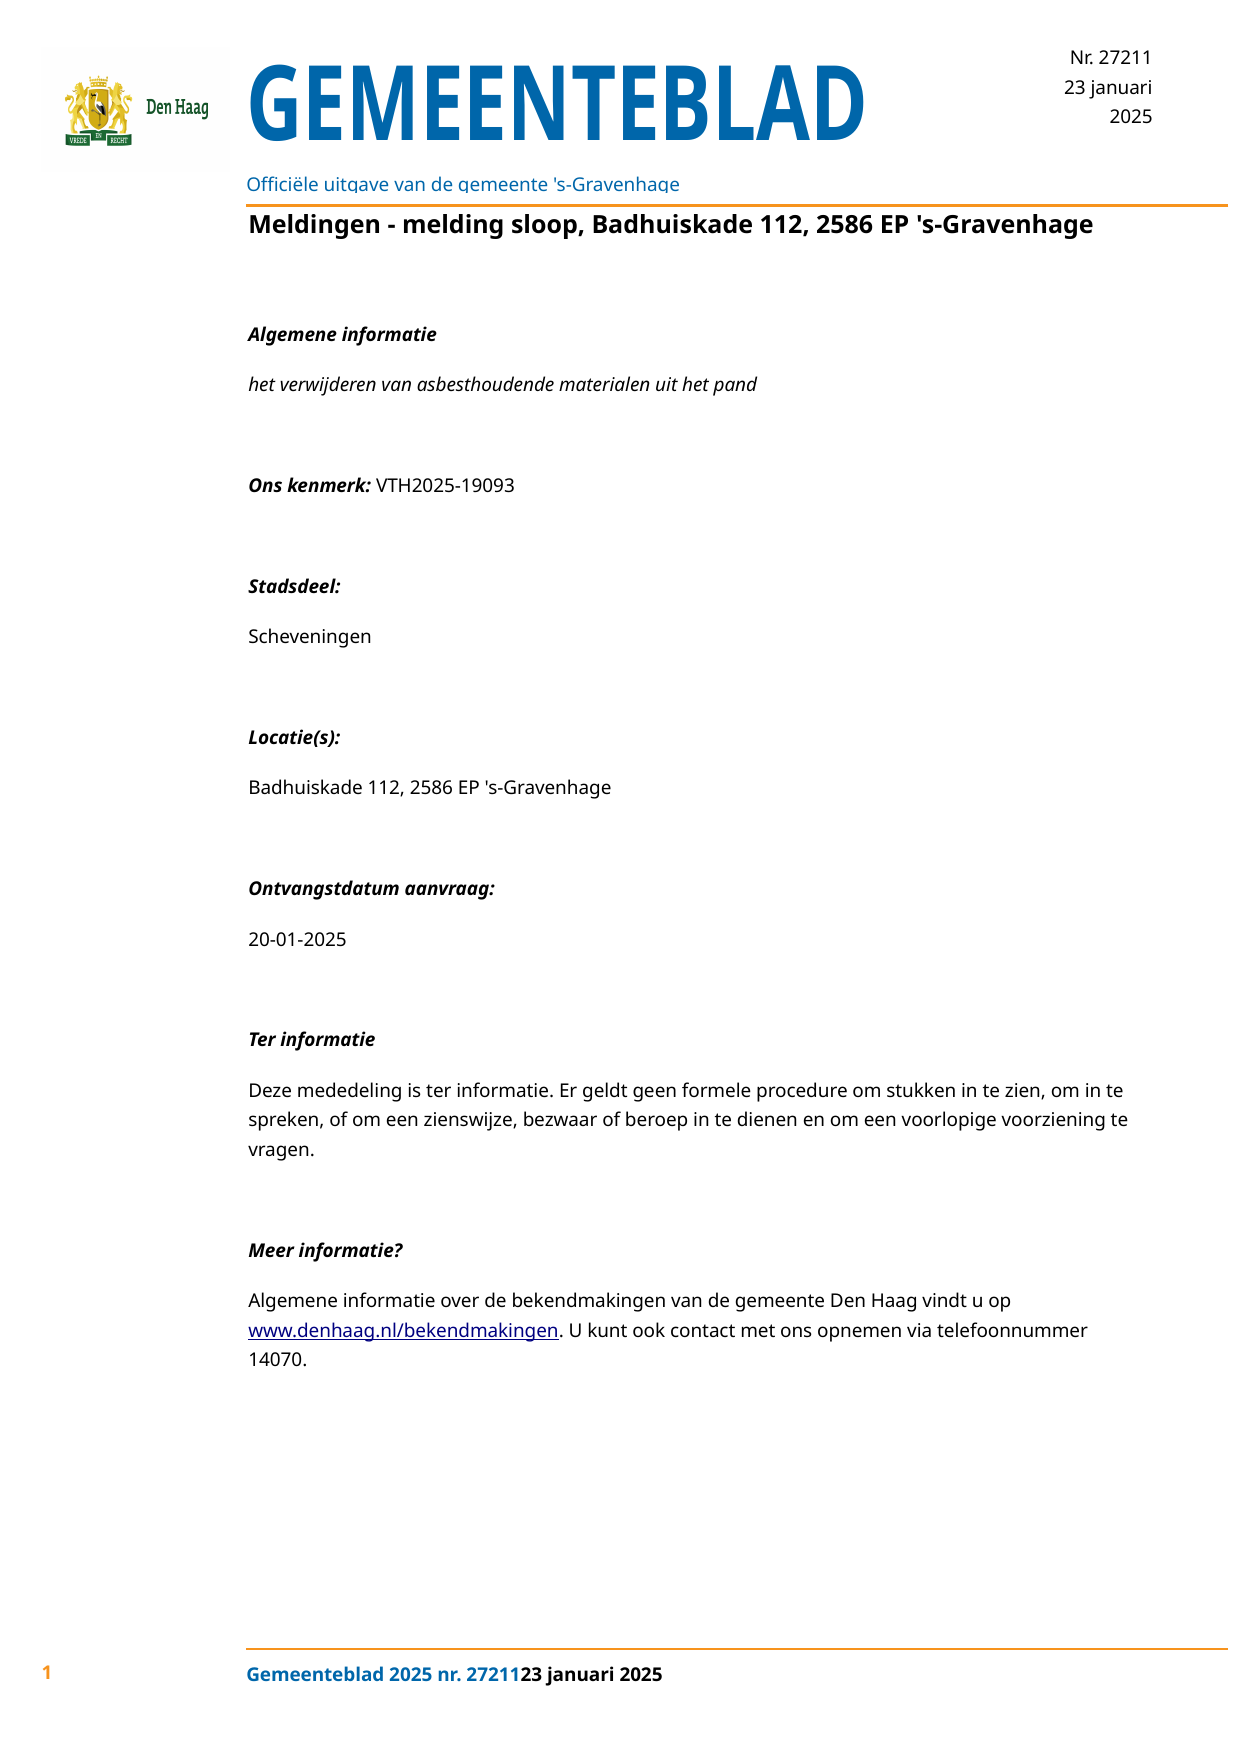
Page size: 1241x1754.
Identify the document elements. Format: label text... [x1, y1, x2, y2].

picture [41, 47, 231, 172]
text Scheveningen [248, 623, 1152, 649]
text Ontvangstdatum aanvraag: [248, 875, 1152, 901]
text het verwijderen van asbesthoudende materialen uit het pand [248, 371, 1152, 397]
text Algemene informatie over de bekendmakingen van de gemeente Den Haag vindt u op www.denhaag.nl/bekendmakingen. U kunt ook contact met ons opnemen via telefoonnummer 14070. [248, 1287, 1152, 1372]
text Ter informatie [248, 1027, 1152, 1052]
text Meer informatie? [248, 1237, 1152, 1263]
text Meldingen - melding sloop, Badhuiskade 112, 2586 EP 's-Gravenhage [248, 207, 1152, 241]
text Deze mededeling is ter informatie. Er geldt geen formele procedure om stukken in te zien, om in te spreken, of om een zienswijze, bezwaar of beroep in te dienen en om een voorlopige voorziening te vragen. [248, 1077, 1152, 1162]
text Locatie(s): [248, 724, 1152, 750]
text Ons kenmerk: VTH2025-19093 [248, 472, 1152, 498]
text Badhuiskade 112, 2586 EP 's-Gravenhage [248, 774, 1152, 800]
text Algemene informatie [248, 321, 1152, 346]
text Stadsdeel: [248, 573, 1152, 598]
text 20-01-2025 [248, 926, 1152, 951]
